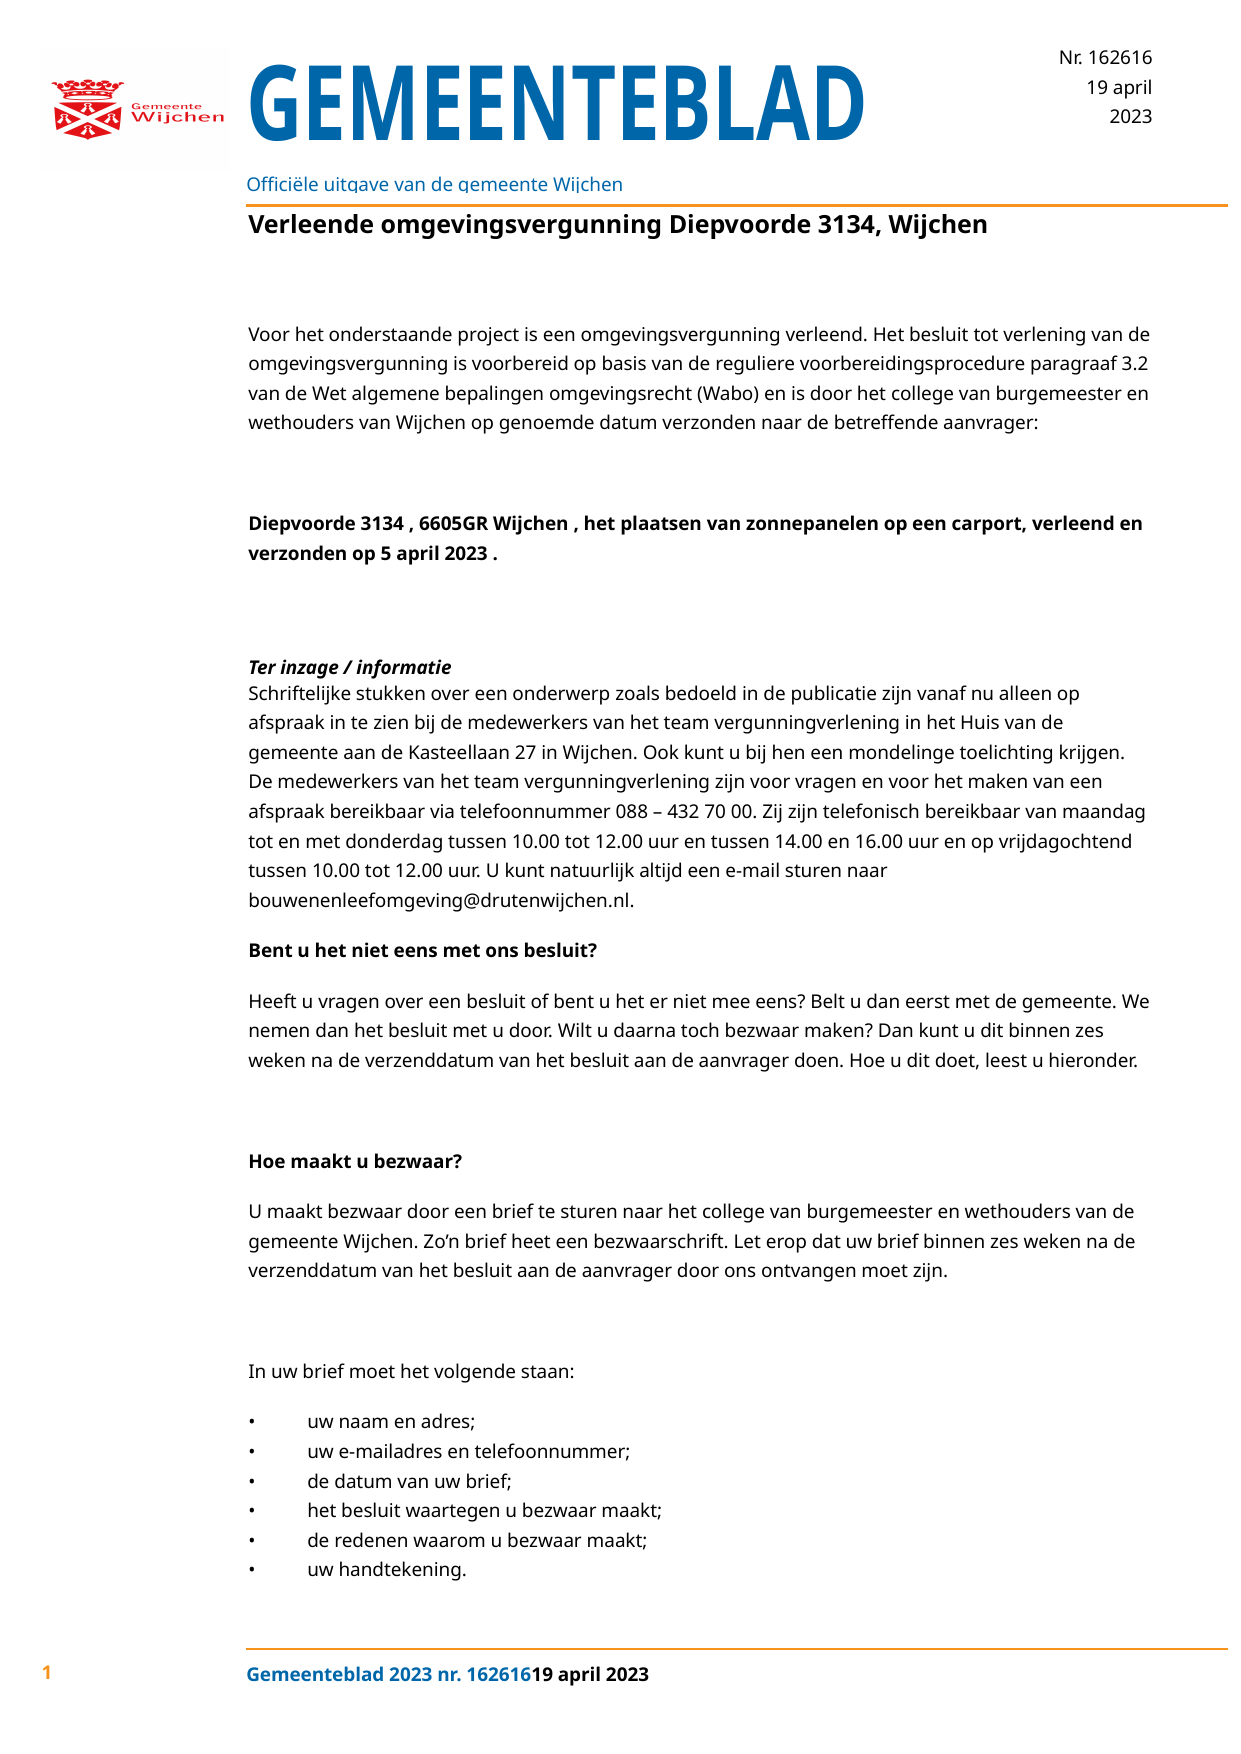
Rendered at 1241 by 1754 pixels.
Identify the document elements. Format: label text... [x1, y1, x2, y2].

text In uw brief moet het volgende staan: [248, 1358, 1152, 1384]
list uw naam en adres; [248, 1409, 1152, 1434]
list de redenen waarom u bezwaar maakt; [248, 1527, 1152, 1553]
text U maakt bezwaar door een brief te sturen naar het college van burgemeester en wethouders van de gemeente Wijchen. Zo’n brief heet een bezwaarschrift. Let erop dat uw brief binnen zes weken na de verzenddatum van het besluit aan de aanvrager door ons ontvangen moet zijn. [248, 1198, 1152, 1283]
text Ter inzage / informatie [248, 654, 1152, 680]
text Heeft u vragen over een besluit of bent u het er niet mee eens? Belt u dan eerst met de gemeente. We nemen dan het besluit met u door. Wilt u daarna toch bezwaar maken? Dan kunt u dit binnen zes weken na de verzenddatum van het besluit aan de aanvrager doen. Hoe u dit doet, leest u hieronder. [248, 988, 1152, 1073]
text Voor het onderstaande project is een omgevingsvergunning verleend. Het besluit tot verlening van de omgevingsvergunning is voorbereid op basis van de reguliere voorbereidingsprocedure paragraaf 3.2 van de Wet algemene bepalingen omgevingsrecht (Wabo) en is door het college van burgemeester en wethouders van Wijchen op genoemde datum verzonden naar de betreffende aanvrager: [248, 321, 1152, 435]
text Hoe maakt u bezwaar? [248, 1148, 1152, 1174]
text Diepvoorde 3134 , 6605GR Wijchen , het plaatsen van zonnepanelen op een carport, verleend en verzonden op 5 april 2023 . [248, 510, 1152, 566]
list uw handtekening. [248, 1557, 1152, 1582]
list uw e-mailadres en telefoonnummer; [248, 1438, 1152, 1464]
text Schriftelijke stukken over een onderwerp zoals bedoeld in de publicatie zijn vanaf nu alleen op afspraak in te zien bij de medewerkers van het team vergunningverlening in het Huis van de gemeente aan de Kasteellaan 27 in Wijchen. Ook kunt u bij hen een mondelinge toelichting krijgen. De medewerkers van het team vergunningverlening zijn voor vragen en voor het maken van een afspraak bereikbaar via telefoonnummer 088 – 432 70 00. Zij zijn telefonisch bereikbaar van maandag tot en met donderdag tussen 10.00 tot 12.00 uur en tussen 14.00 en 16.00 uur en op vrijdagochtend tussen 10.00 tot 12.00 uur. U kunt natuurlijk altijd een e-mail sturen naar bouwenenleefomgeving@drutenwijchen.nl. [248, 680, 1152, 913]
list het besluit waartegen u bezwaar maakt; [248, 1497, 1152, 1523]
picture [41, 47, 231, 172]
list de datum van uw brief; [248, 1468, 1152, 1494]
text Verleende omgevingsvergunning Diepvoorde 3134, Wijchen [248, 207, 1152, 241]
text Bent u het niet eens met ons besluit? [248, 937, 1152, 963]
